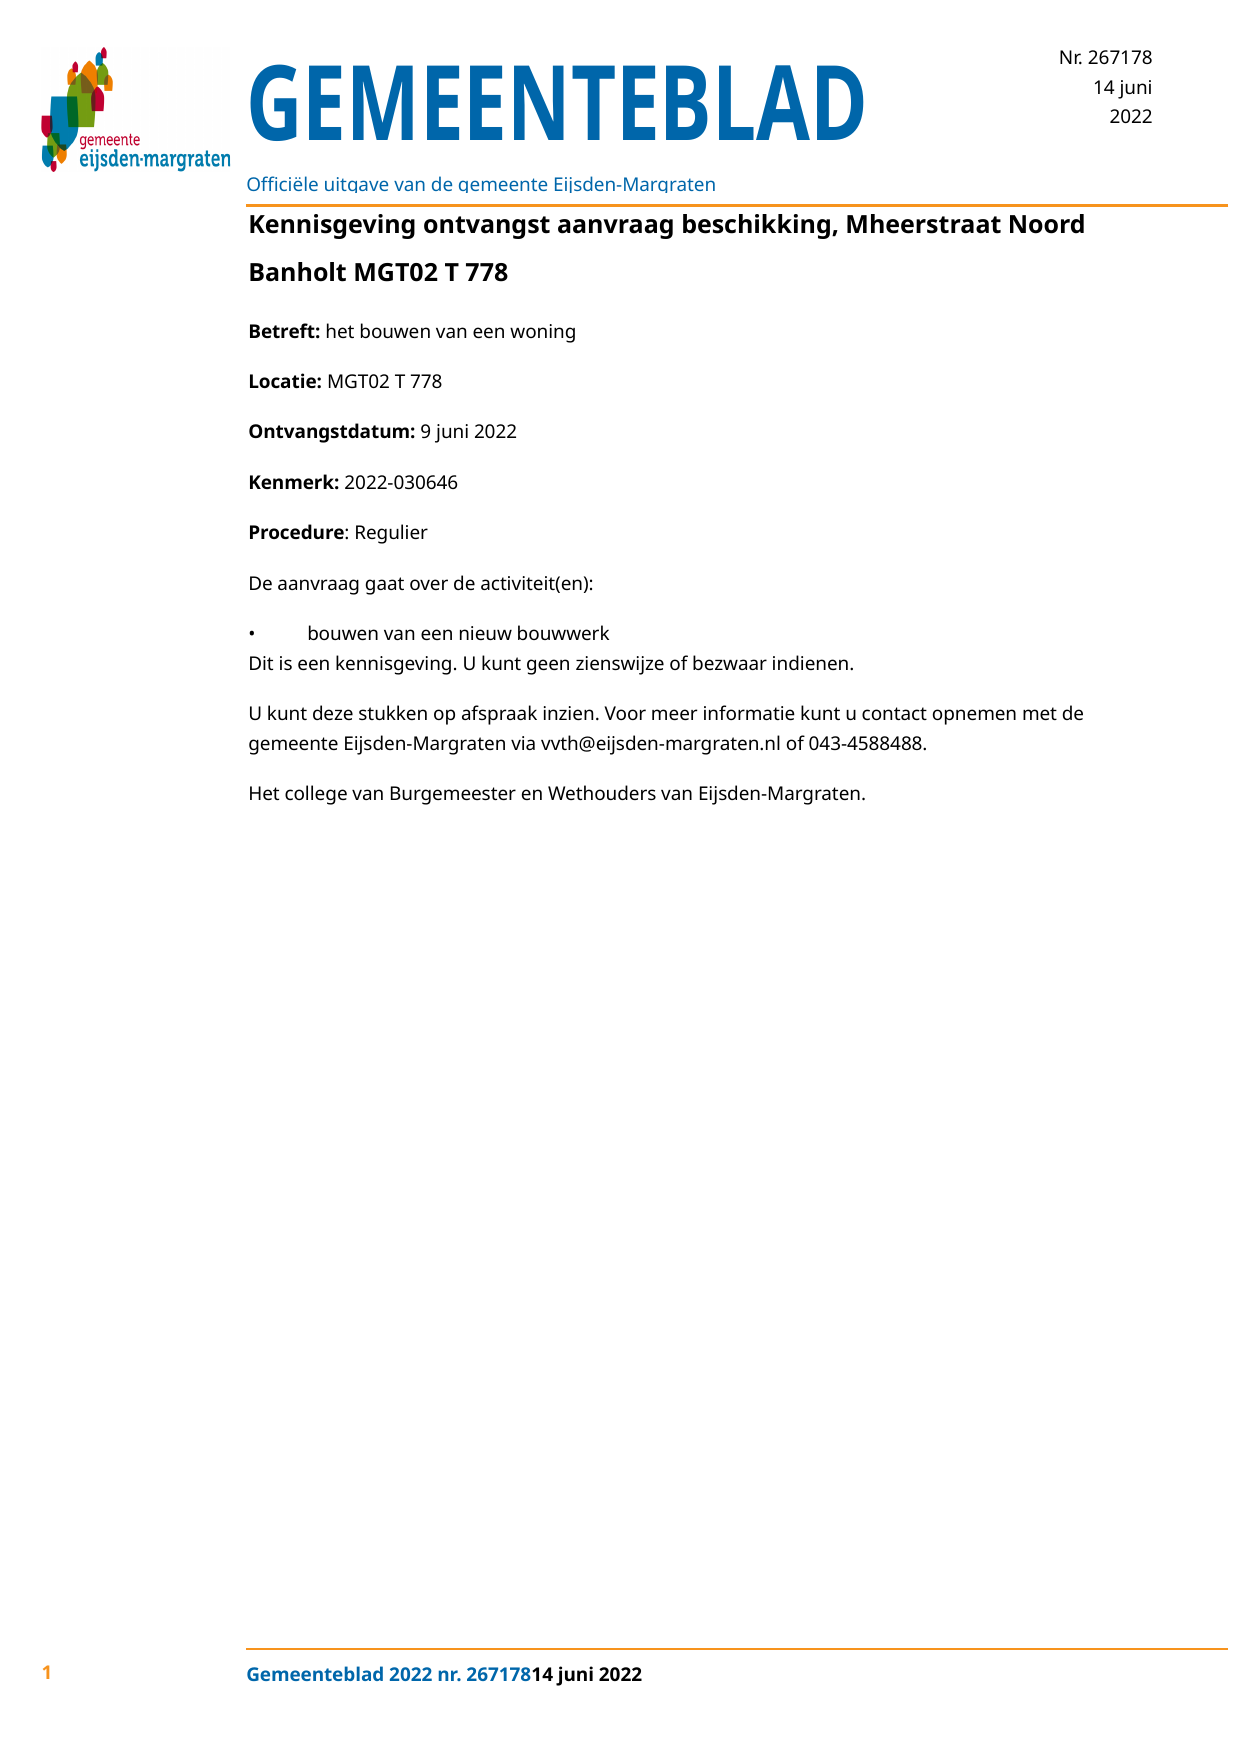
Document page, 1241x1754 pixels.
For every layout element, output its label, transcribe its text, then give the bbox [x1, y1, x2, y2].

picture [41, 47, 231, 172]
text Het college van Burgemeester en Wethouders van Eijsden-Margraten. [248, 780, 1152, 806]
text Betreft: het bouwen van een woning [248, 318, 1152, 344]
text Ontvangstdatum: 9 juni 2022 [248, 419, 1152, 444]
text U kunt deze stukken op afspraak inzien. Voor meer informatie kunt u contact opnemen met de gemeente Eijsden-Margraten via vvth@eijsden-margraten.nl of 043-4588488. [248, 700, 1152, 756]
text Dit is een kennisgeving. U kunt geen zienswijze of bezwaar indienen. [248, 650, 1152, 676]
list bouwen van een nieuw bouwwerk [248, 620, 1152, 646]
text De aanvraag gaat over de activiteit(en): [248, 570, 1152, 596]
text Locatie: MGT02 T 778 [248, 368, 1152, 394]
text Procedure: Regulier [248, 519, 1152, 545]
text Kennisgeving ontvangst aanvraag beschikking, Mheerstraat Noord Banholt MGT02 T 778 [248, 207, 1152, 288]
text Kenmerk: 2022-030646 [248, 469, 1152, 495]
